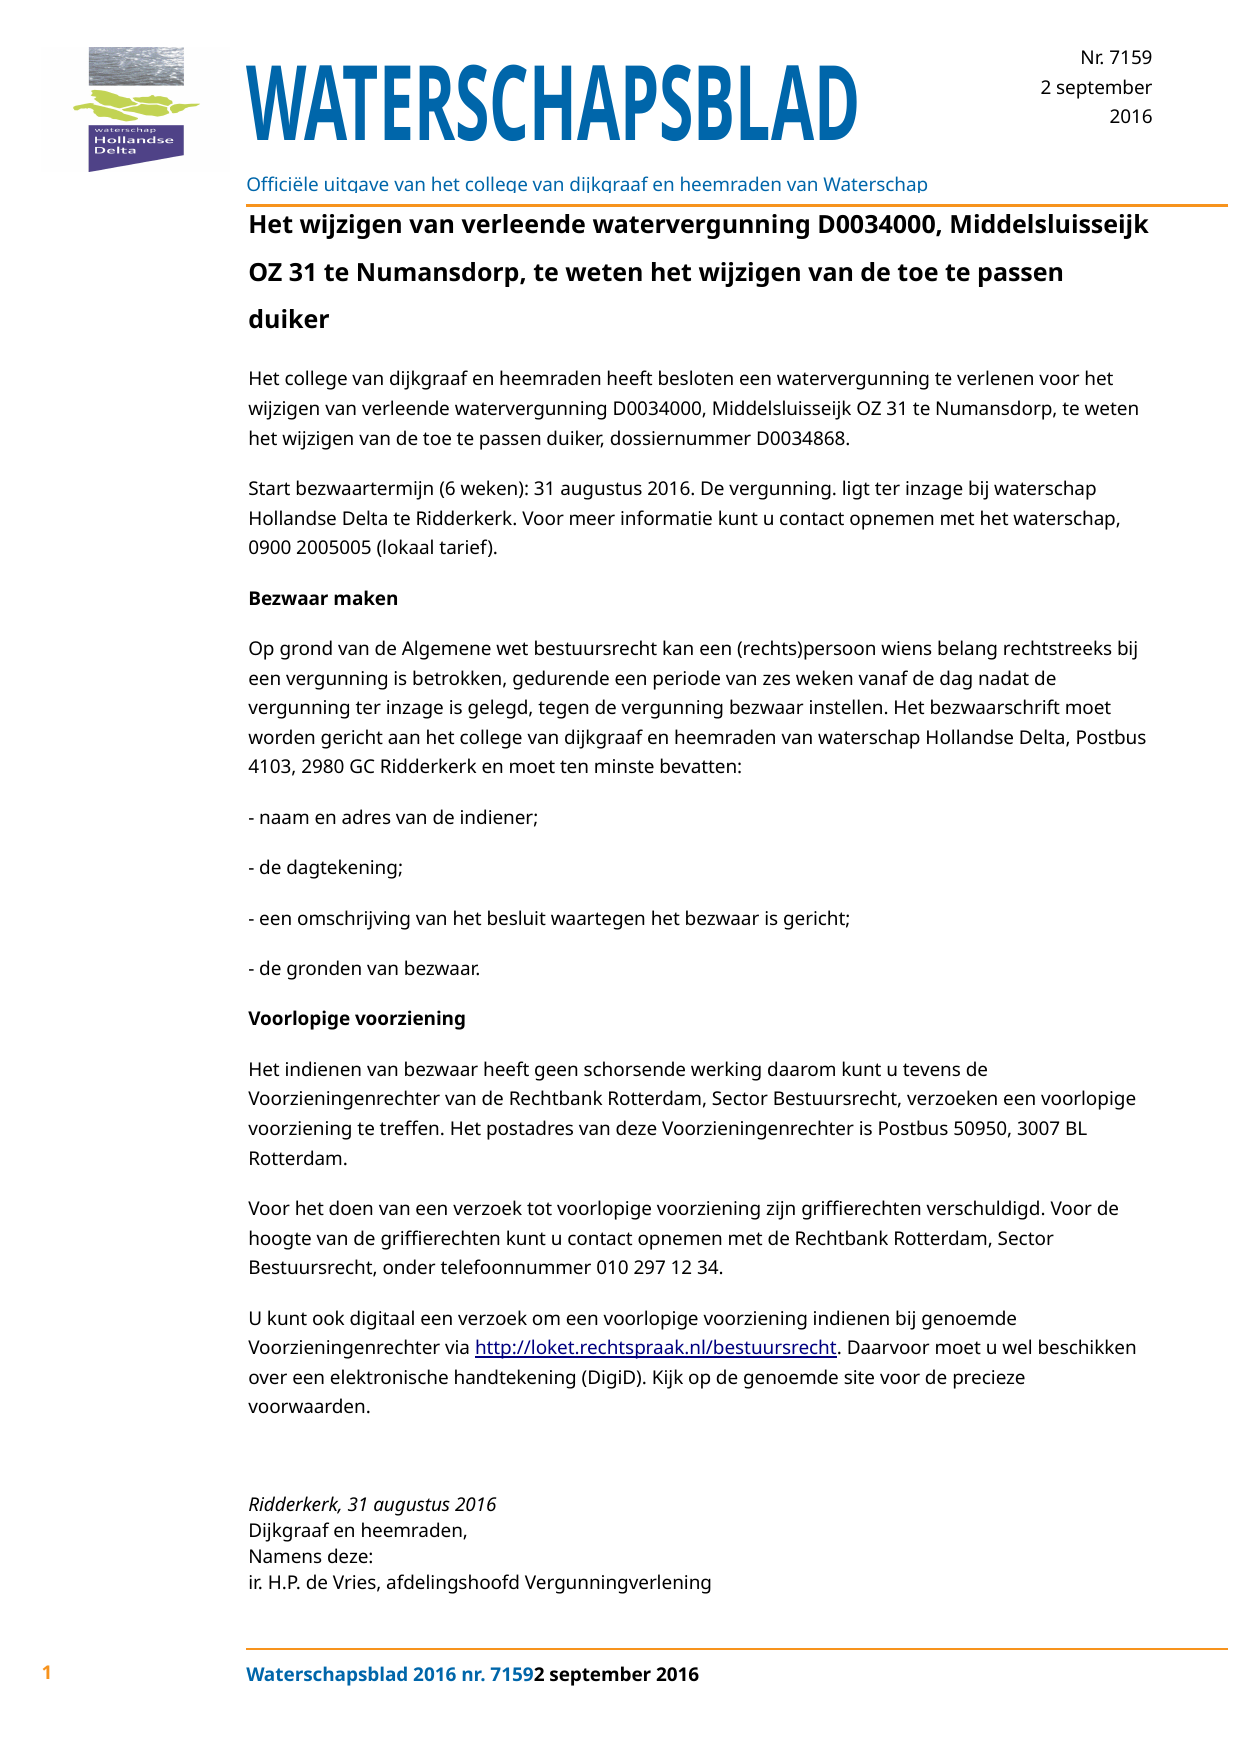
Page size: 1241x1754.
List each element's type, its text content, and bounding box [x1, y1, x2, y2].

text ir. H.P. de Vries, afdelingshoofd Vergunningverlening [248, 1569, 1152, 1594]
text Voor het doen van een verzoek tot voorlopige voorziening zijn griffierechten verschuldigd. Voor de hoogte van de griffierechten kunt u contact opnemen met de Rechtbank Rotterdam, Sector Bestuursrecht, onder telefoonnummer 010 297 12 34. [248, 1195, 1152, 1280]
text Namens deze: [248, 1543, 1152, 1569]
text - de gronden van bezwaar. [248, 955, 1152, 981]
text Start bezwaartermijn (6 weken): 31 augustus 2016. De vergunning. ligt ter inzage bij waterschap Hollandse Delta te Ridderkerk. Voor meer informatie kunt u contact opnemen met het waterschap, 0900 2005005 (lokaal tarief). [248, 475, 1152, 560]
text Ridderkerk, 31 augustus 2016 [248, 1492, 1152, 1517]
text Dijkgraaf en heemraden, [248, 1517, 1152, 1543]
text U kunt ook digitaal een verzoek om een voorlopige voorziening indienen bij genoemde Voorzieningenrechter via http://loket.rechtspraak.nl/bestuursrecht. Daarvoor moet u wel beschikken over een elektronische handtekening (DigiD). Kijk op de genoemde site voor de precieze voorwaarden. [248, 1305, 1152, 1419]
text Het wijzigen van verleende watervergunning D0034000, Middelsluisseijk OZ 31 te Numansdorp, te weten het wijzigen van de toe te passen duiker [248, 207, 1152, 336]
text Bezwaar maken [248, 585, 1152, 610]
text - de dagtekening; [248, 854, 1152, 880]
text Op grond van de Algemene wet bestuursrecht kan een (rechts)persoon wiens belang rechtstreeks bij een vergunning is betrokken, gedurende een periode van zes weken vanaf de dag nadat de vergunning ter inzage is gelegd, tegen de vergunning bezwaar instellen. Het bezwaarschrift moet worden gericht aan het college van dijkgraaf en heemraden van waterschap Hollandse Delta, Postbus 4103, 2980 GC Ridderkerk en moet ten minste bevatten: [248, 635, 1152, 779]
text Het indienen van bezwaar heeft geen schorsende werking daarom kunt u tevens de Voorzieningenrechter van de Rechtbank Rotterdam, Sector Bestuursrecht, verzoeken een voorlopige voorziening te treffen. Het postadres van deze Voorzieningenrechter is Postbus 50950, 3007 BL Rotterdam. [248, 1056, 1152, 1170]
picture [41, 47, 231, 172]
text - naam en adres van de indiener; [248, 804, 1152, 829]
text Het college van dijkgraaf en heemraden heeft besloten een watervergunning te verlenen voor het wijzigen van verleende watervergunning D0034000, Middelsluisseijk OZ 31 te Numansdorp, te weten het wijzigen van de toe te passen duiker, dossiernummer D0034868. [248, 366, 1152, 450]
text Voorlopige voorziening [248, 1006, 1152, 1031]
text - een omschrijving van het besluit waartegen het bezwaar is gericht; [248, 905, 1152, 930]
